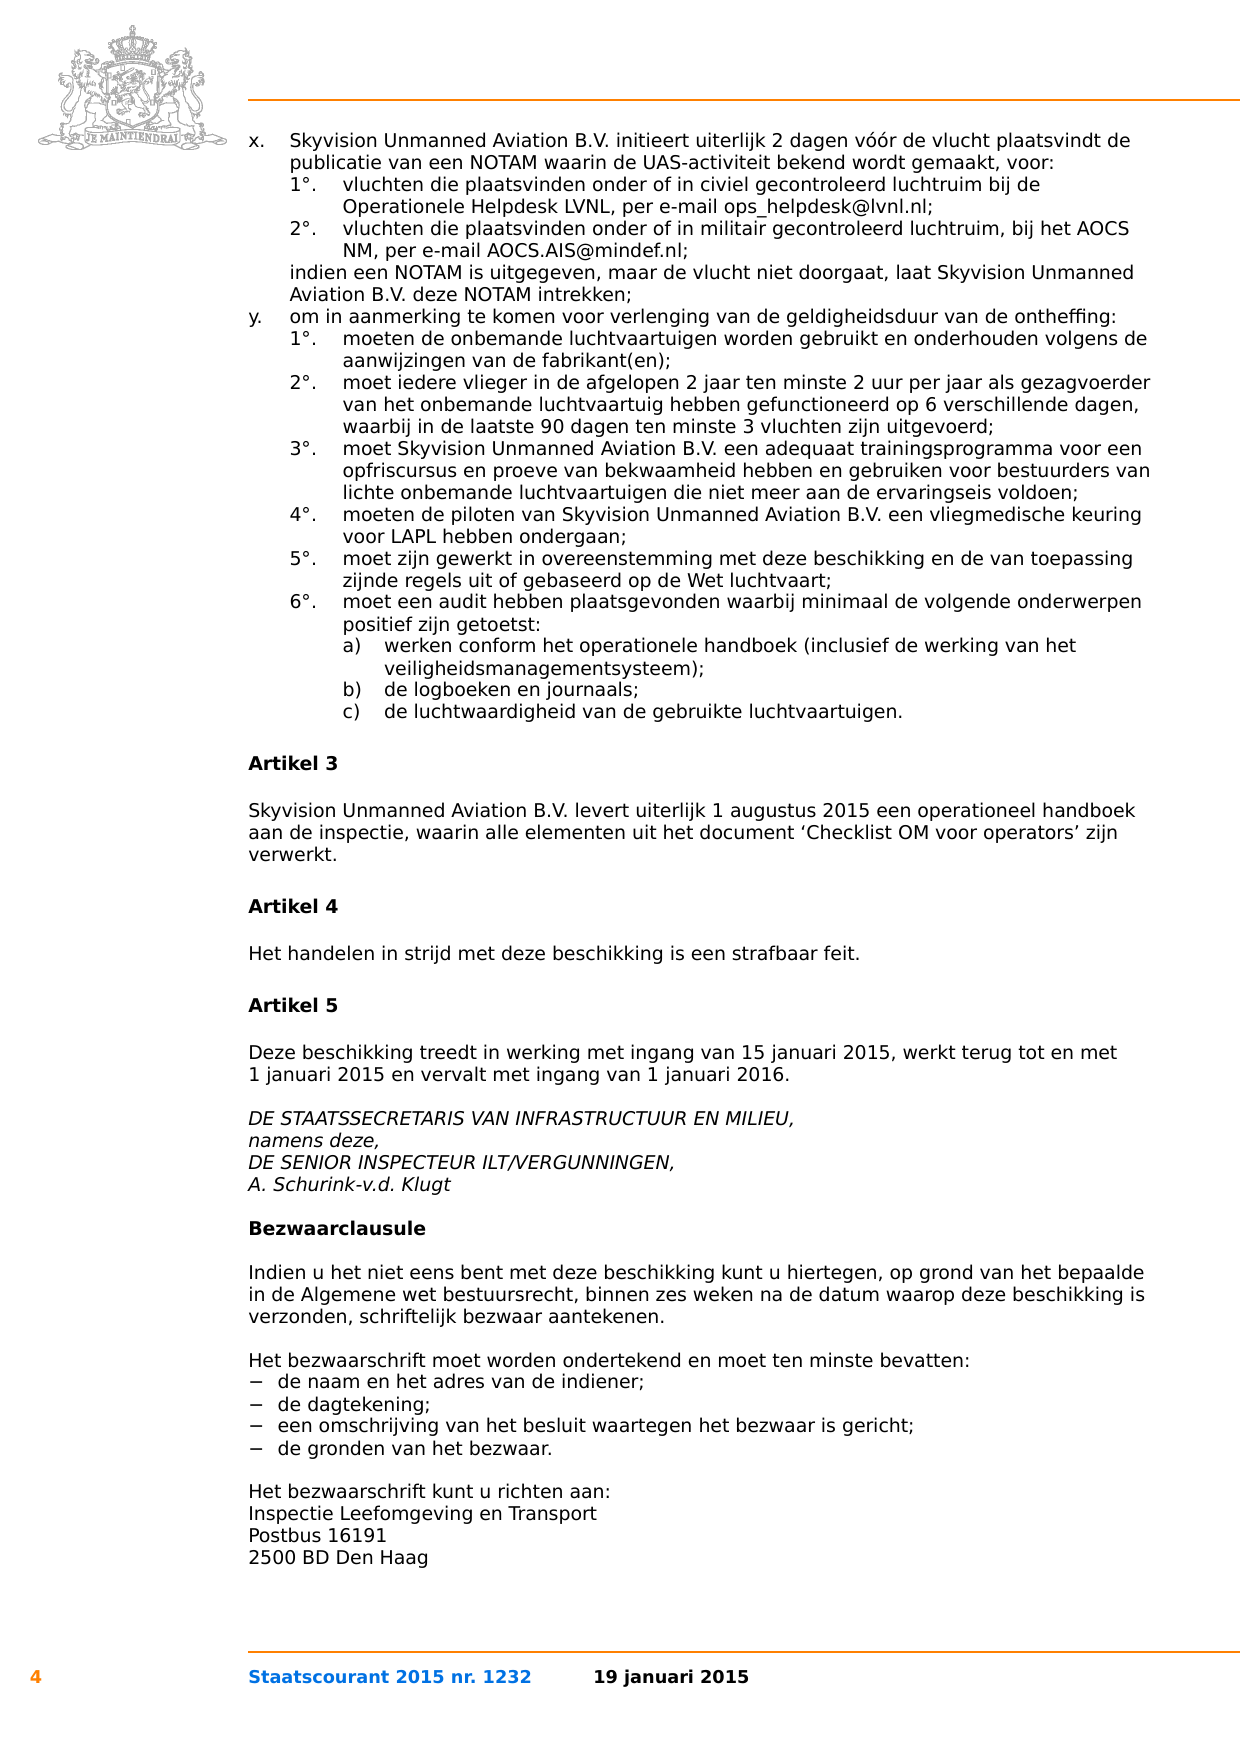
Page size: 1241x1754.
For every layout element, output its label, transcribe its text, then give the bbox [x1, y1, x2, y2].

picture [38, 25, 227, 150]
text − de naam en het adres van de indiener; [248, 1371, 1163, 1393]
text b) de logboeken en journaals; [342, 679, 1163, 701]
text 4°. moeten de piloten van Skyvision Unmanned Aviation B.V. een vliegmedische keuring voor LAPL hebben ondergaan; [289, 503, 1163, 547]
text DE STAATSSECRETARIS VAN INFRASTRUCTUUR EN MILIEU, namens deze, DE SENIOR INSPECTEUR ILT/VERGUNNINGEN, A. Schurink-v.d. Klugt [248, 1108, 1163, 1196]
text − de dagtekening; [248, 1393, 1163, 1415]
text x. Skyvision Unmanned Aviation B.V. initieert uiterlijk 2 dagen vóór de vlucht plaatsvindt de publicatie van een NOTAM waarin de UAS-activiteit bekend wordt gemaakt, voor: [248, 130, 1163, 174]
text 5°. moet zijn gewerkt in overeenstemming met deze beschikking en de van toepassing zijnde regels uit of gebaseerd op de Wet luchtvaart; [289, 547, 1163, 591]
text 3°. moet Skyvision Unmanned Aviation B.V. een adequaat trainingsprogramma voor een opfriscursus en proeve van bekwaamheid hebben en gebruiken voor bestuurders van lichte onbemande luchtvaartuigen die niet meer aan de ervaringseis voldoen; [289, 438, 1163, 503]
text 2500 BD Den Haag [248, 1547, 1163, 1569]
text Het bezwaarschrift moet worden ondertekend en moet ten minste bevatten: [248, 1349, 1163, 1371]
text 1°. moeten de onbemande luchtvaartuigen worden gebruikt en onderhouden volgens de aanwijzingen van de fabrikant(en); [289, 328, 1163, 372]
text 6°. moet een audit hebben plaatsgevonden waarbij minimaal de volgende onderwerpen positief zijn getoetst: [289, 591, 1163, 635]
subtitle Artikel 3 [248, 753, 1163, 775]
text Skyvision Unmanned Aviation B.V. levert uiterlijk 1 augustus 2015 een operationeel handboek aan de inspectie, waarin alle elementen uit het document ‘Checklist OM voor operators’ zijn verwerkt. [248, 800, 1163, 866]
text Inspectie Leefomgeving en Transport [248, 1503, 1163, 1525]
text Indien u het niet eens bent met deze beschikking kunt u hiertegen, op grond van het bepaalde in de Algemene wet bestuursrecht, binnen zes weken na de datum waarop deze beschikking is verzonden, schriftelijk bezwaar aantekenen. [248, 1262, 1163, 1328]
text Postbus 16191 [248, 1525, 1163, 1547]
text 2°. moet iedere vlieger in de afgelopen 2 jaar ten minste 2 uur per jaar als gezagvoerder van het onbemande luchtvaartuig hebben gefunctioneerd op 6 verschillende dagen, waarbij in de laatste 90 dagen ten minste 3 vluchten zijn uitgevoerd; [289, 372, 1163, 438]
subtitle Artikel 5 [248, 995, 1163, 1017]
text Het handelen in strijd met deze beschikking is een strafbaar feit. [248, 943, 1163, 965]
text Deze beschikking treedt in werking met ingang van 15 januari 2015, werkt terug tot en met 1 januari 2015 en vervalt met ingang van 1 januari 2016. [248, 1042, 1163, 1086]
text c) de luchtwaardigheid van de gebruikte luchtvaartuigen. [342, 701, 1163, 723]
text y. om in aanmerking te komen voor verlenging van de geldigheidsduur van de ontheffing: [248, 306, 1163, 328]
text Bezwaarclausule [248, 1218, 1163, 1240]
text indien een NOTAM is uitgegeven, maar de vlucht niet doorgaat, laat Skyvision Unmanned Aviation B.V. deze NOTAM intrekken; [289, 262, 1163, 306]
text − een omschrijving van het besluit waartegen het bezwaar is gericht; [248, 1415, 1163, 1437]
subtitle Artikel 4 [248, 896, 1163, 918]
text − de gronden van het bezwaar. [248, 1437, 1163, 1459]
text a) werken conform het operationele handboek (inclusief de werking van het veiligheidsmanagementsysteem); [342, 635, 1163, 679]
text Het bezwaarschrift kunt u richten aan: [248, 1481, 1163, 1503]
text 2°. vluchten die plaatsvinden onder of in militair gecontroleerd luchtruim, bij het AOCS NM, per e-mail AOCS.AIS@mindef.nl; [289, 218, 1163, 262]
text 1°. vluchten die plaatsvinden onder of in civiel gecontroleerd luchtruim bij de Operationele Helpdesk LVNL, per e-mail ops_helpdesk@lvnl.nl; [289, 174, 1163, 218]
